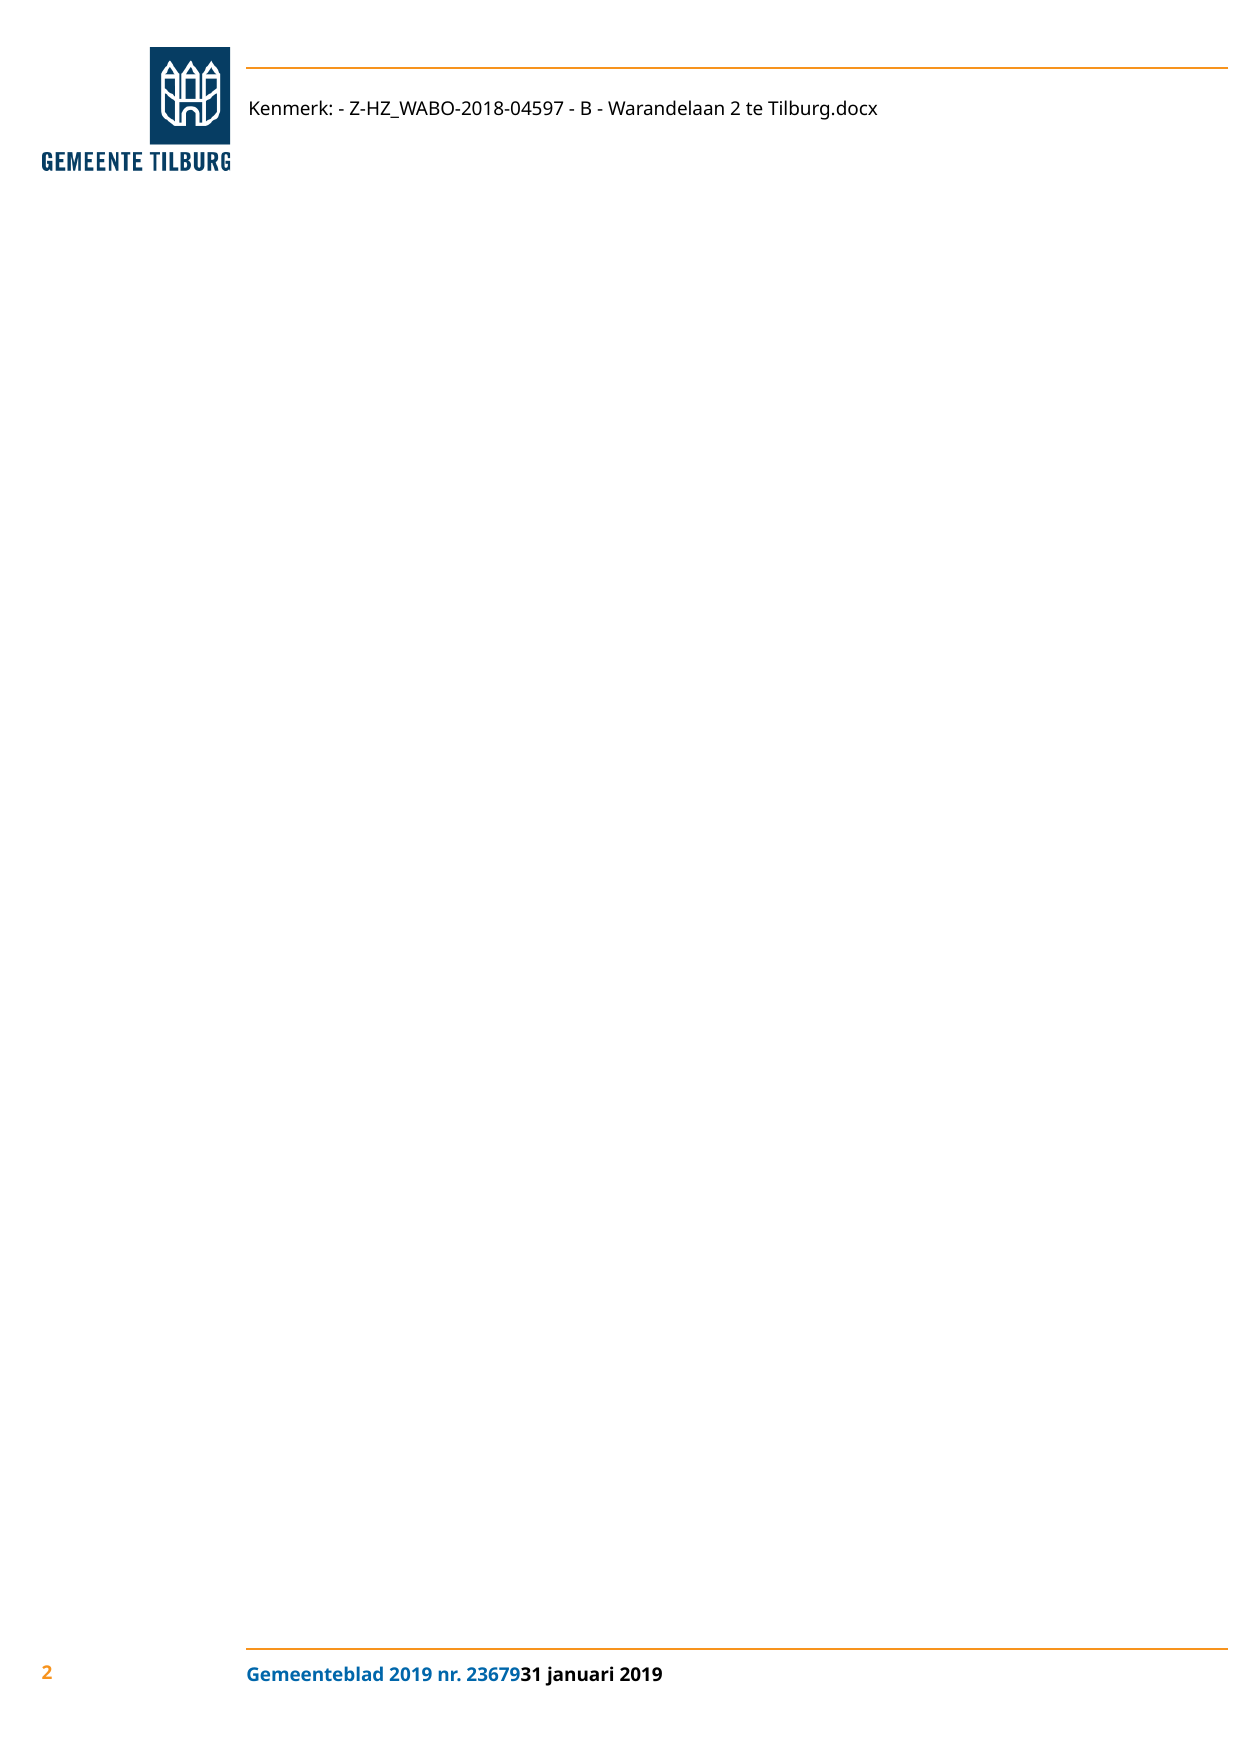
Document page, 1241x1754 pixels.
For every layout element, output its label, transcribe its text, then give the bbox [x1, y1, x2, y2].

picture [41, 47, 231, 172]
text Kenmerk: - Z-HZ_WABO-2018-04597 - B - Warandelaan 2 te Tilburg.docx [248, 95, 1152, 121]
